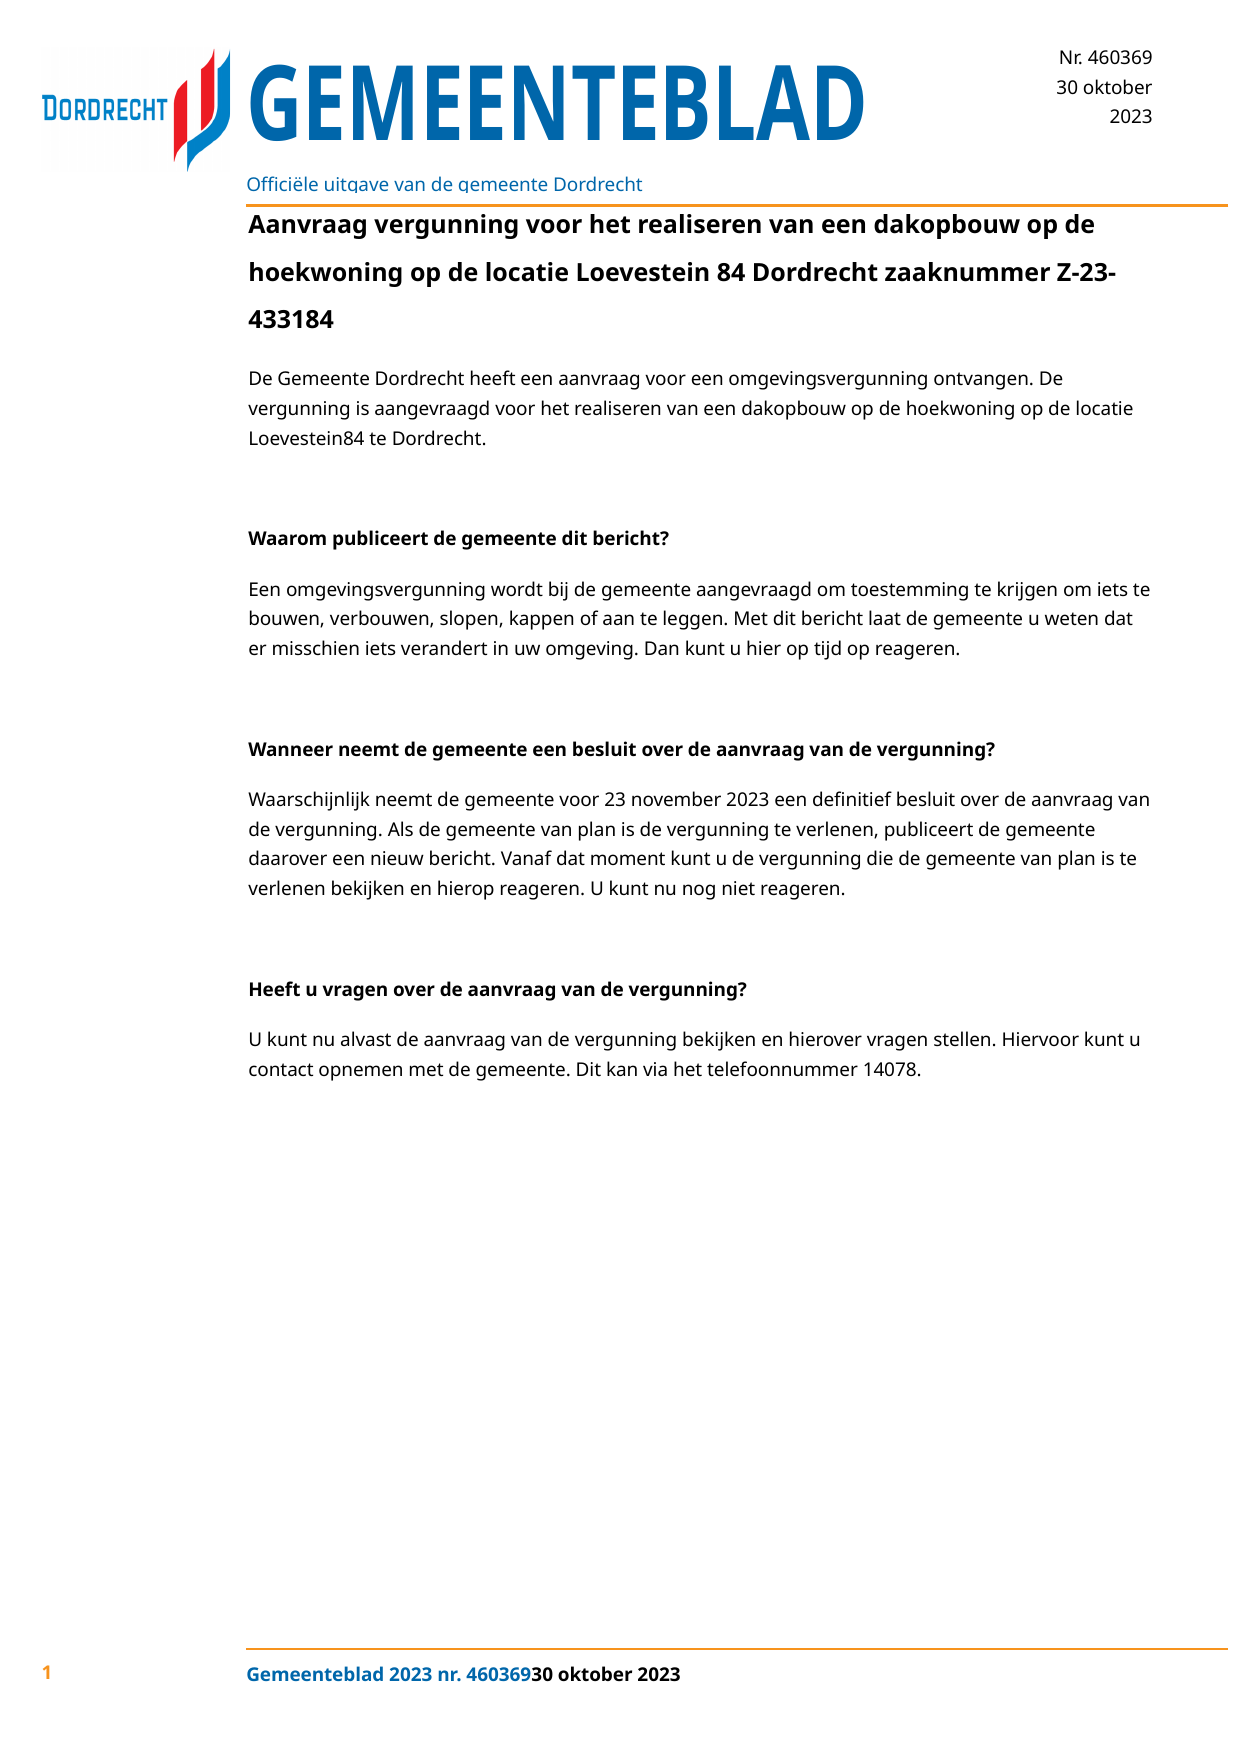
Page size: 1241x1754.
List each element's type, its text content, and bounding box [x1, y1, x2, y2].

text Waarom publiceert de gemeente dit bericht? [248, 526, 1152, 551]
text U kunt nu alvast de aanvraag van de vergunning bekijken en hierover vragen stellen. Hiervoor kunt u contact opnemen met de gemeente. Dit kan via het telefoonnummer 14078. [248, 1026, 1152, 1082]
text Aanvraag vergunning voor het realiseren van een dakopbouw op de hoekwoning op de locatie Loevestein 84 Dordrecht zaaknummer Z-23-433184 [248, 207, 1152, 336]
text Waarschijnlijk neemt de gemeente voor 23 november 2023 een definitief besluit over de aanvraag van de vergunning. Als de gemeente van plan is de vergunning te verlenen, publiceert de gemeente daarover een nieuw bericht. Vanaf dat moment kunt u de vergunning die de gemeente van plan is te verlenen bekijken en hierop reageren. U kunt nu nog niet reageren. [248, 786, 1152, 901]
text Wanneer neemt de gemeente een besluit over de aanvraag van de vergunning? [248, 736, 1152, 762]
text Een omgevingsvergunning wordt bij de gemeente aangevraagd om toestemming te krijgen om iets te bouwen, verbouwen, slopen, kappen of aan te leggen. Met dit bericht laat de gemeente u weten dat er misschien iets verandert in uw omgeving. Dan kunt u hier op tijd op reageren. [248, 576, 1152, 661]
text De Gemeente Dordrecht heeft een aanvraag voor een omgevingsvergunning ontvangen. De vergunning is aangevraagd voor het realiseren van een dakopbouw op de hoekwoning op de locatie Loevestein84 te Dordrecht. [248, 366, 1152, 450]
text Heeft u vragen over de aanvraag van de vergunning? [248, 976, 1152, 1002]
picture [41, 47, 231, 172]
